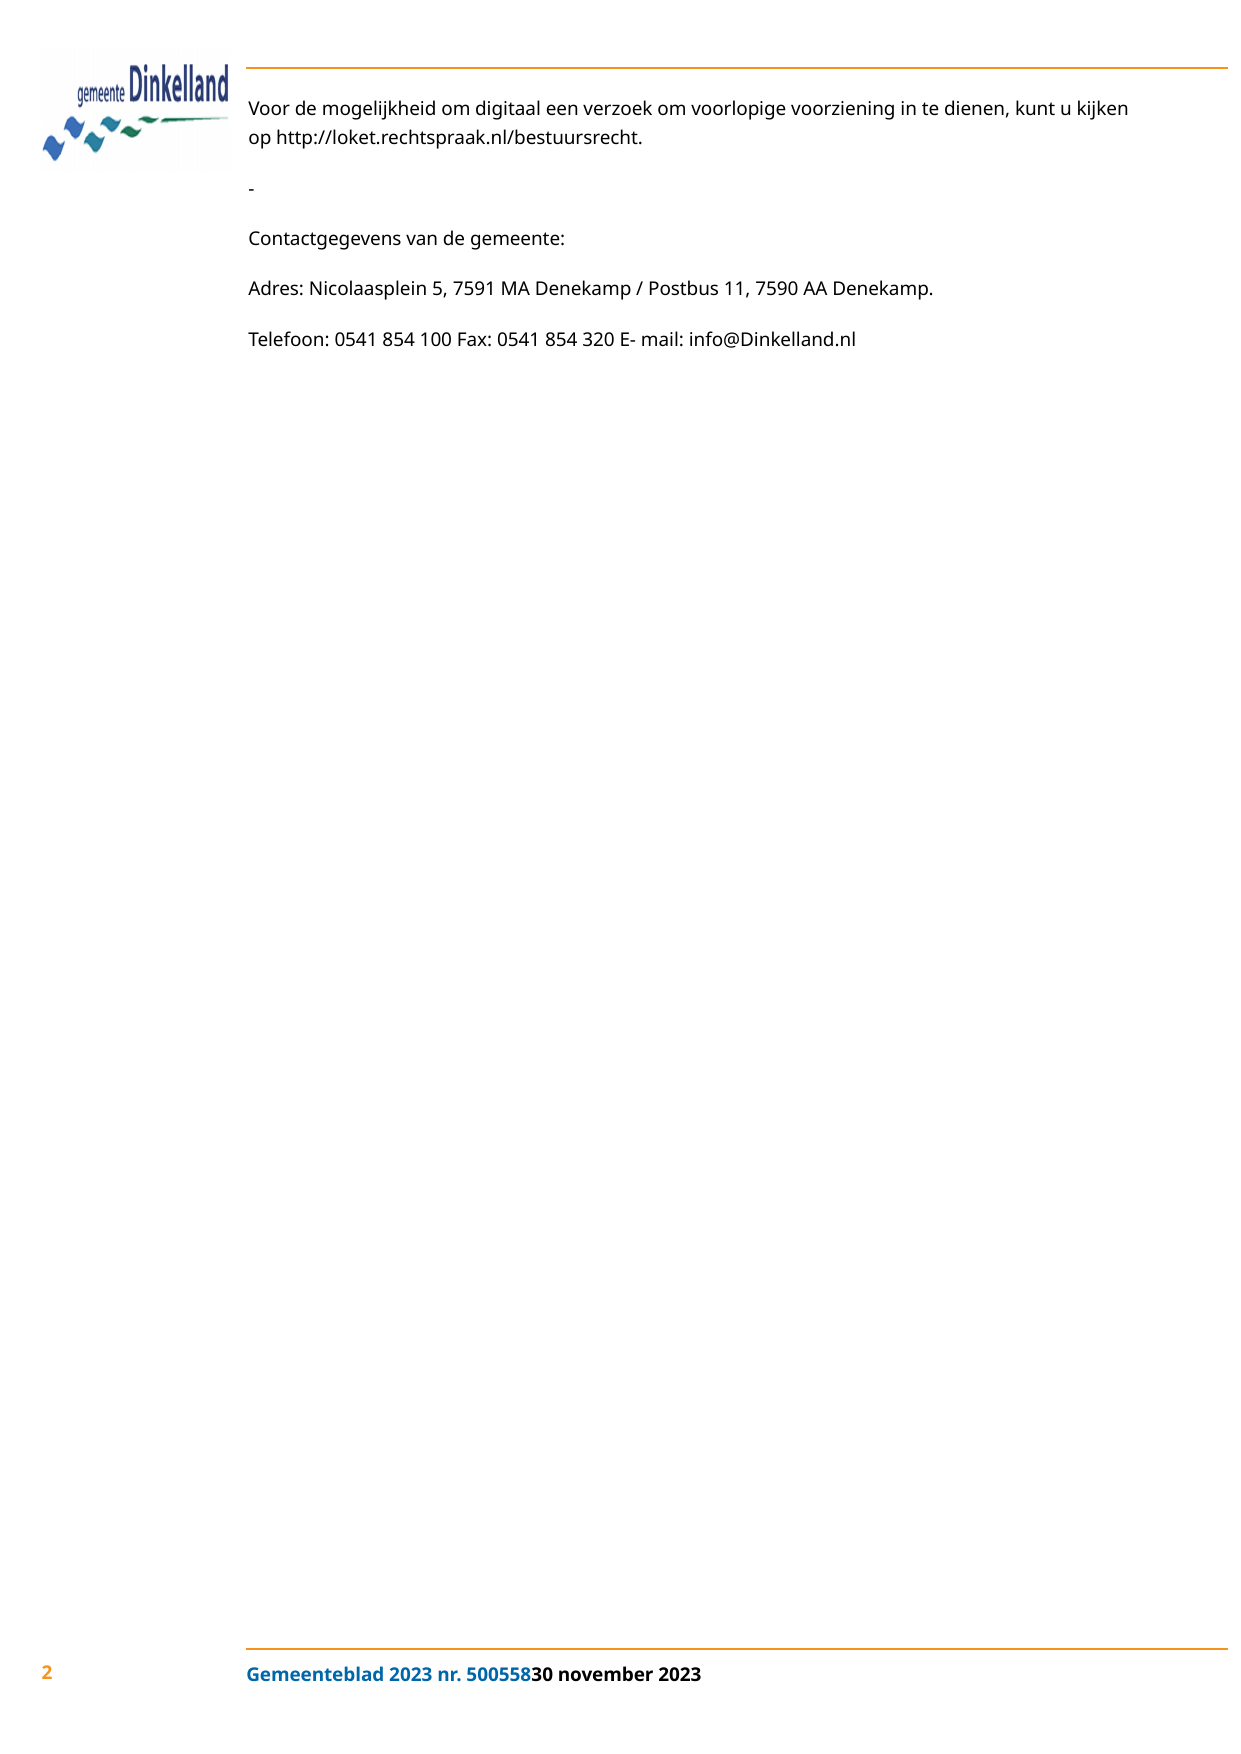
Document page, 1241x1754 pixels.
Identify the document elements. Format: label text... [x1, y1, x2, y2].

text Voor de mogelijkheid om digitaal een verzoek om voorlopige voorziening in te dienen, kunt u kijken op http://loket.rechtspraak.nl/bestuursrecht. [248, 95, 1152, 150]
picture [41, 47, 231, 172]
text Telefoon: 0541 854 100 Fax: 0541 854 320 E- mail: info@Dinkelland.nl [248, 326, 1152, 352]
text Contactgegevens van de gemeente: [248, 225, 1152, 251]
text Adres: Nicolaasplein 5, 7591 MA Denekamp / Postbus 11, 7590 AA Denekamp. [248, 276, 1152, 301]
text - [248, 175, 1152, 201]
